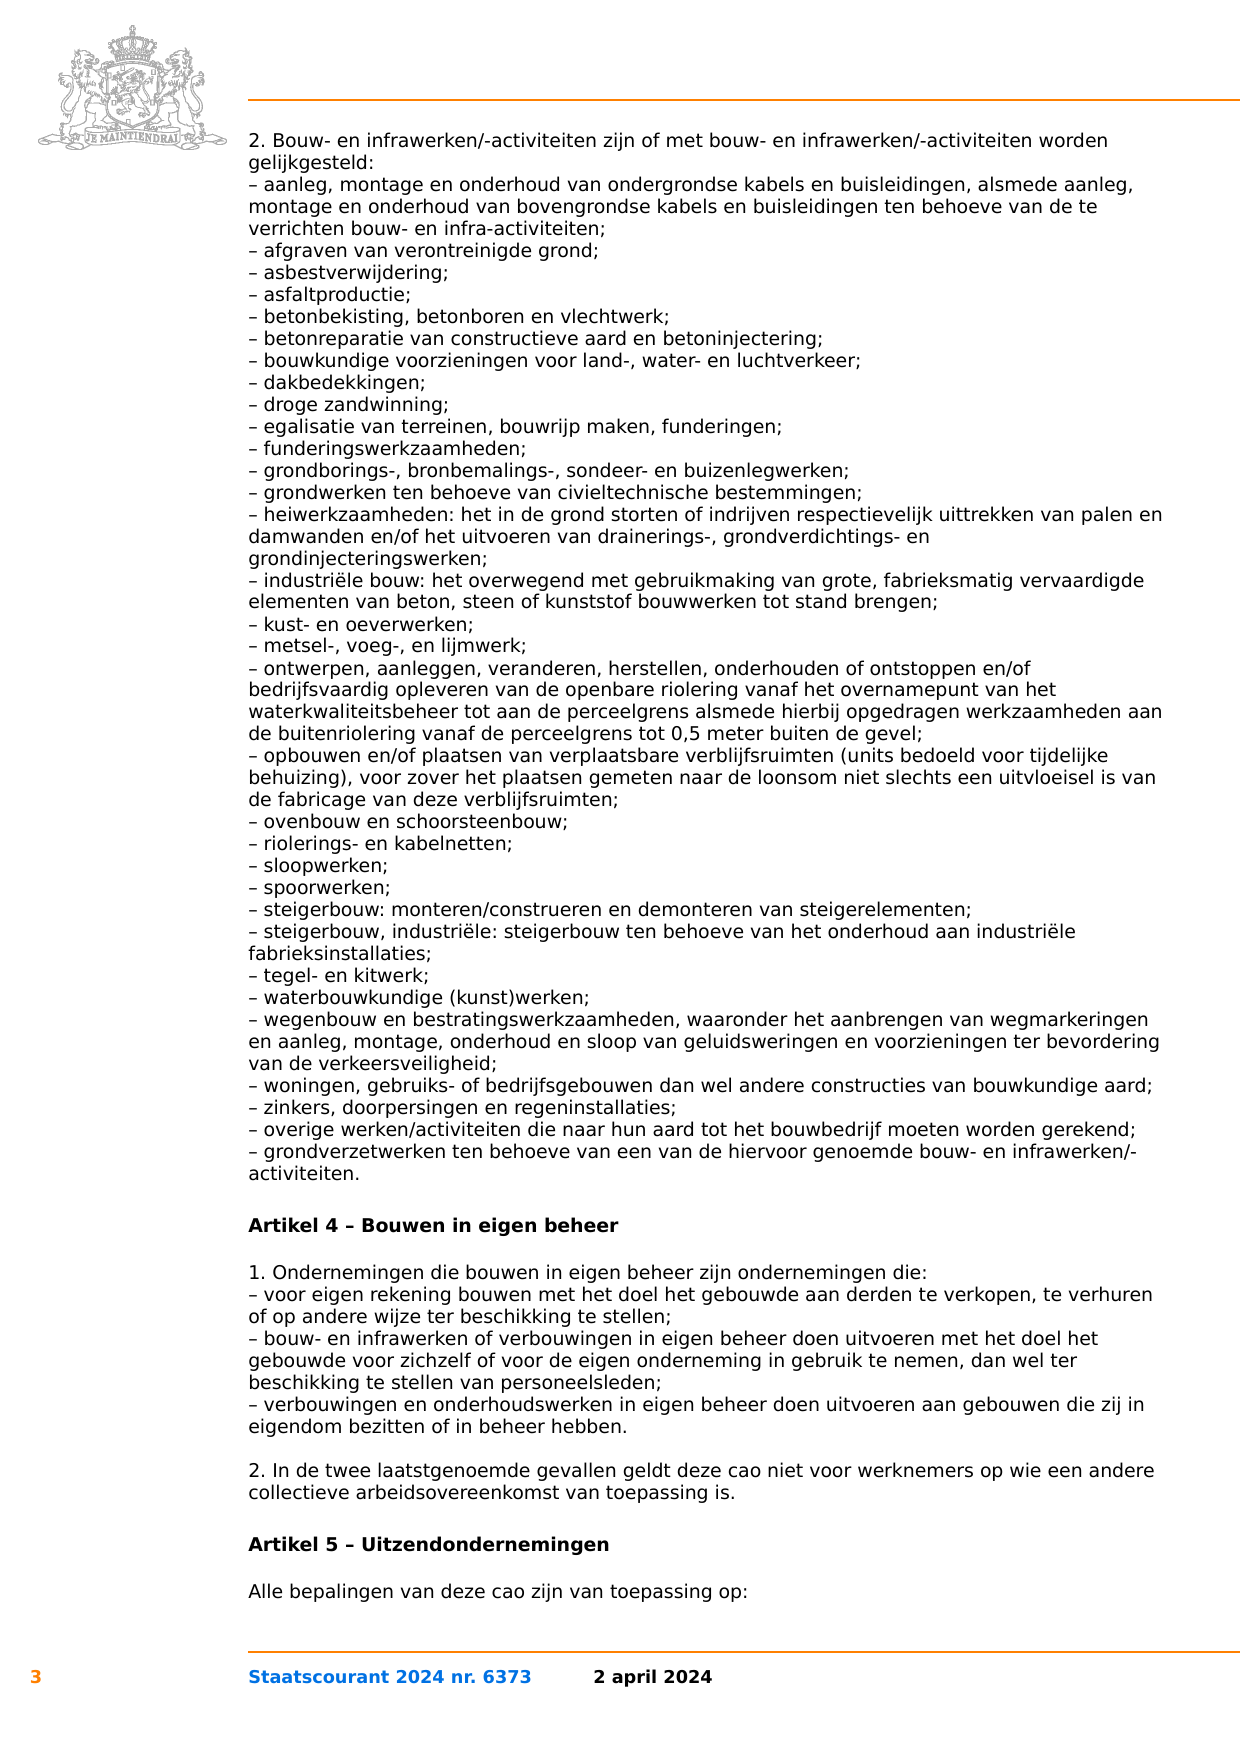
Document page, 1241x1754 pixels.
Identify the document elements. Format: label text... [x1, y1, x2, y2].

text – aanleg, montage en onderhoud van ondergrondse kabels en buisleidingen, alsmede aanleg, montage en onderhoud van bovengrondse kabels en buisleidingen ten behoeve van de te verrichten bouw- en infra-activiteiten; [248, 174, 1163, 240]
subtitle Artikel 5 – Uitzendondernemingen [248, 1533, 1163, 1556]
text – voor eigen rekening bouwen met het doel het gebouwde aan derden te verkopen, te verhuren of op andere wijze ter beschikking te stellen; [248, 1284, 1163, 1328]
text – steigerbouw, industriële: steigerbouw ten behoeve van het onderhoud aan industriële fabrieksinstallaties; [248, 921, 1163, 965]
text – ovenbouw en schoorsteenbouw; [248, 811, 1163, 833]
text – grondwerken ten behoeve van civieltechnische bestemmingen; [248, 482, 1163, 503]
text – sloopwerken; [248, 855, 1163, 877]
text – grondverzetwerken ten behoeve van een van de hiervoor genoemde bouw- en infrawerken/-activiteiten. [248, 1141, 1163, 1185]
text – kust- en oeverwerken; [248, 613, 1163, 635]
text – afgraven van verontreinigde grond; [248, 240, 1163, 262]
text – industriële bouw: het overwegend met gebruikmaking van grote, fabrieksmatig vervaardigde elementen van beton, steen of kunststof bouwwerken tot stand brengen; [248, 569, 1163, 613]
text – grondborings-, bronbemalings-, sondeer- en buizenlegwerken; [248, 459, 1163, 482]
text – wegenbouw en bestratingswerkzaamheden, waaronder het aanbrengen van wegmarkeringen en aanleg, montage, onderhoud en sloop van geluidsweringen en voorzieningen ter bevordering van de verkeersveiligheid; [248, 1009, 1163, 1075]
text – metsel-, voeg-, en lijmwerk; [248, 635, 1163, 657]
text Alle bepalingen van deze cao zijn van toepassing op: [248, 1581, 1163, 1602]
text 1. Ondernemingen die bouwen in eigen beheer zijn ondernemingen die: [248, 1262, 1163, 1284]
text – betonreparatie van constructieve aard en betoninjectering; [248, 328, 1163, 350]
text – verbouwingen en onderhoudswerken in eigen beheer doen uitvoeren aan gebouwen die zij in eigendom bezitten of in beheer hebben. [248, 1394, 1163, 1438]
text – heiwerkzaamheden: het in de grond storten of indrijven respectievelijk uittrekken van palen en damwanden en/of het uitvoeren van drainerings-, grondverdichtings- en grondinjecteringswerken; [248, 503, 1163, 569]
text – waterbouwkundige (kunst)werken; [248, 987, 1163, 1009]
text – riolerings- en kabelnetten; [248, 833, 1163, 855]
text – bouwkundige voorzieningen voor land-, water- en luchtverkeer; [248, 350, 1163, 372]
subtitle Artikel 4 – Bouwen in eigen beheer [248, 1215, 1163, 1237]
text 2. In de twee laatstgenoemde gevallen geldt deze cao niet voor werknemers op wie een andere collectieve arbeidsovereenkomst van toepassing is. [248, 1459, 1163, 1503]
text – woningen, gebruiks- of bedrijfsgebouwen dan wel andere constructies van bouwkundige aard; [248, 1075, 1163, 1097]
text – spoorwerken; [248, 877, 1163, 899]
text – funderingswerkzaamheden; [248, 438, 1163, 459]
text – opbouwen en/of plaatsen van verplaatsbare verblijfsruimten (units bedoeld voor tijdelijke behuizing), voor zover het plaatsen gemeten naar de loonsom niet slechts een uitvloeisel is van de fabricage van deze verblijfsruimten; [248, 745, 1163, 811]
picture [38, 25, 227, 150]
text – asbestverwijdering; [248, 262, 1163, 284]
text 2. Bouw- en infrawerken/-activiteiten zijn of met bouw- en infrawerken/-activiteiten worden gelijkgesteld: [248, 130, 1163, 174]
text – steigerbouw: monteren/construeren en demonteren van steigerelementen; [248, 899, 1163, 921]
text – tegel- en kitwerk; [248, 965, 1163, 987]
text – overige werken/activiteiten die naar hun aard tot het bouwbedrijf moeten worden gerekend; [248, 1119, 1163, 1141]
text – asfaltproductie; [248, 284, 1163, 306]
text – dakbedekkingen; [248, 372, 1163, 394]
text – zinkers, doorpersingen en regeninstallaties; [248, 1097, 1163, 1119]
text – ontwerpen, aanleggen, veranderen, herstellen, onderhouden of ontstoppen en/of bedrijfsvaardig opleveren van de openbare riolering vanaf het overnamepunt van het waterkwaliteitsbeheer tot aan de perceelgrens alsmede hierbij opgedragen werkzaamheden aan de buitenriolering vanaf de perceelgrens tot 0,5 meter buiten de gevel; [248, 657, 1163, 745]
text – egalisatie van terreinen, bouwrijp maken, funderingen; [248, 416, 1163, 438]
text – betonbekisting, betonboren en vlechtwerk; [248, 306, 1163, 328]
text – bouw- en infrawerken of verbouwingen in eigen beheer doen uitvoeren met het doel het gebouwde voor zichzelf of voor de eigen onderneming in gebruik te nemen, dan wel ter beschikking te stellen van personeelsleden; [248, 1328, 1163, 1394]
text – droge zandwinning; [248, 394, 1163, 416]
